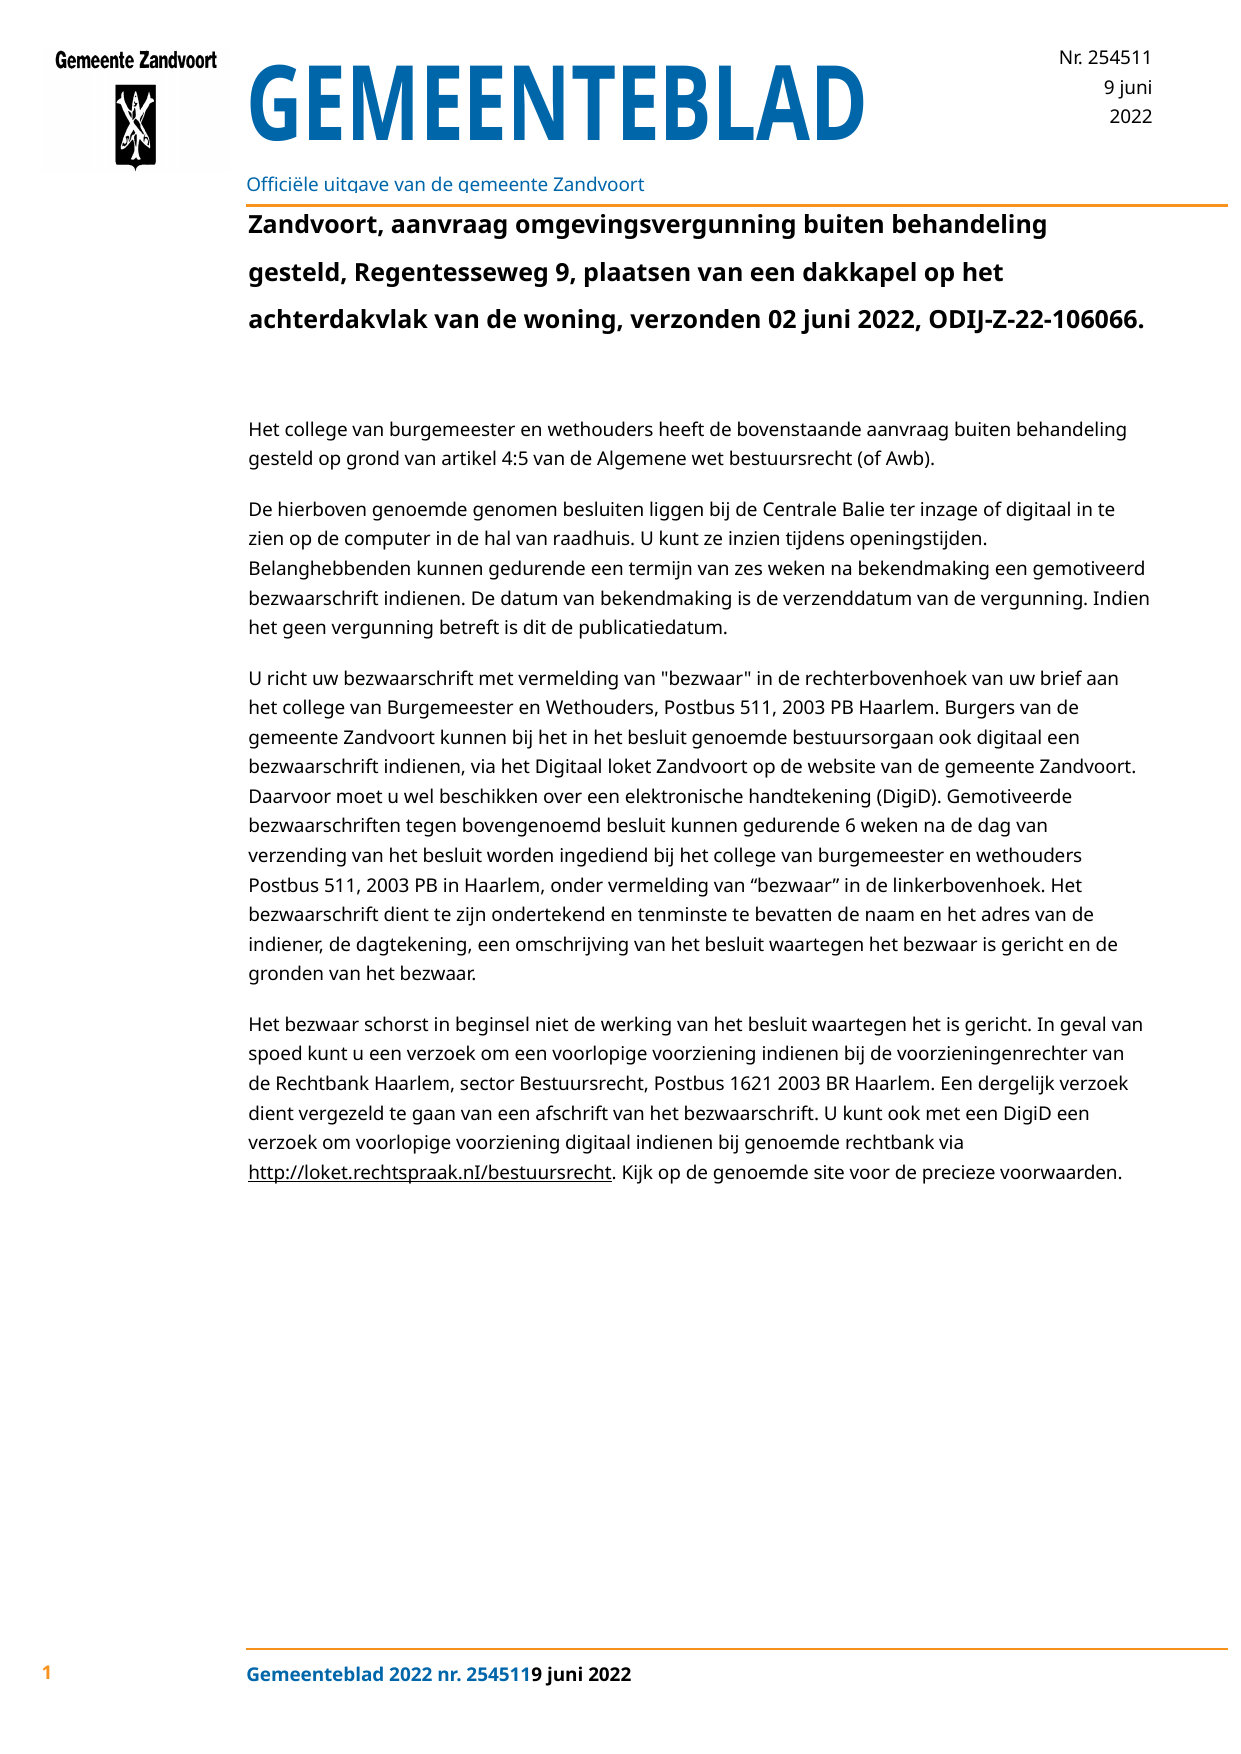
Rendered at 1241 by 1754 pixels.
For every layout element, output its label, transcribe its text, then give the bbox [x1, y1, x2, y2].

text Zandvoort, aanvraag omgevingsvergunning buiten behandeling gesteld, Regentesseweg 9, plaatsen van een dakkapel op het achterdakvlak van de woning, verzonden 02 juni 2022, ODIJ-Z-22-106066. [248, 207, 1152, 336]
text Het college van burgemeester en wethouders heeft de bovenstaande aanvraag buiten behandeling gesteld op grond van artikel 4:5 van de Algemene wet bestuursrecht (of Awb). [248, 416, 1152, 471]
text Het bezwaar schorst in beginsel niet de werking van het besluit waartegen het is gericht. In geval van spoed kunt u een verzoek om een voorlopige voorziening indienen bij de voorzieningenrechter van de Rechtbank Haarlem, sector Bestuursrecht, Postbus 1621 2003 BR Haarlem. Een dergelijk verzoek dient vergezeld te gaan van een afschrift van het bezwaarschrift. U kunt ook met een DigiD een verzoek om voorlopige voorziening digitaal indienen bij genoemde rechtbank via http://loket.rechtspraak.nI/bestuursrecht. Kijk op de genoemde site voor de precieze voorwaarden. [248, 1011, 1152, 1184]
text U richt uw bezwaarschrift met vermelding van "bezwaar" in de rechterbovenhoek van uw brief aan het college van Burgemeester en Wethouders, Postbus 511, 2003 PB Haarlem. Burgers van de gemeente Zandvoort kunnen bij het in het besluit genoemde bestuursorgaan ook digitaal een bezwaarschrift indienen, via het Digitaal loket Zandvoort op de website van de gemeente Zandvoort. Daarvoor moet u wel beschikken over een elektronische handtekening (DigiD). Gemotiveerde bezwaarschriften tegen bovengenoemd besluit kunnen gedurende 6 weken na de dag van verzending van het besluit worden ingediend bij het college van burgemeester en wethouders Postbus 511, 2003 PB in Haarlem, onder vermelding van “bezwaar” in de linkerbovenhoek. Het bezwaarschrift dient te zijn ondertekend en tenminste te bevatten de naam en het adres van de indiener, de dagtekening, een omschrijving van het besluit waartegen het bezwaar is gericht en de gronden van het bezwaar. [248, 665, 1152, 986]
picture [41, 47, 231, 172]
text De hierboven genoemde genomen besluiten liggen bij de Centrale Balie ter inzage of digitaal in te zien op de computer in de hal van raadhuis. U kunt ze inzien tijdens openingstijden. Belanghebbenden kunnen gedurende een termijn van zes weken na bekendmaking een gemotiveerd bezwaarschrift indienen. De datum van bekendmaking is de verzenddatum van de vergunning. Indien het geen vergunning betreft is dit de publicatiedatum. [248, 496, 1152, 640]
